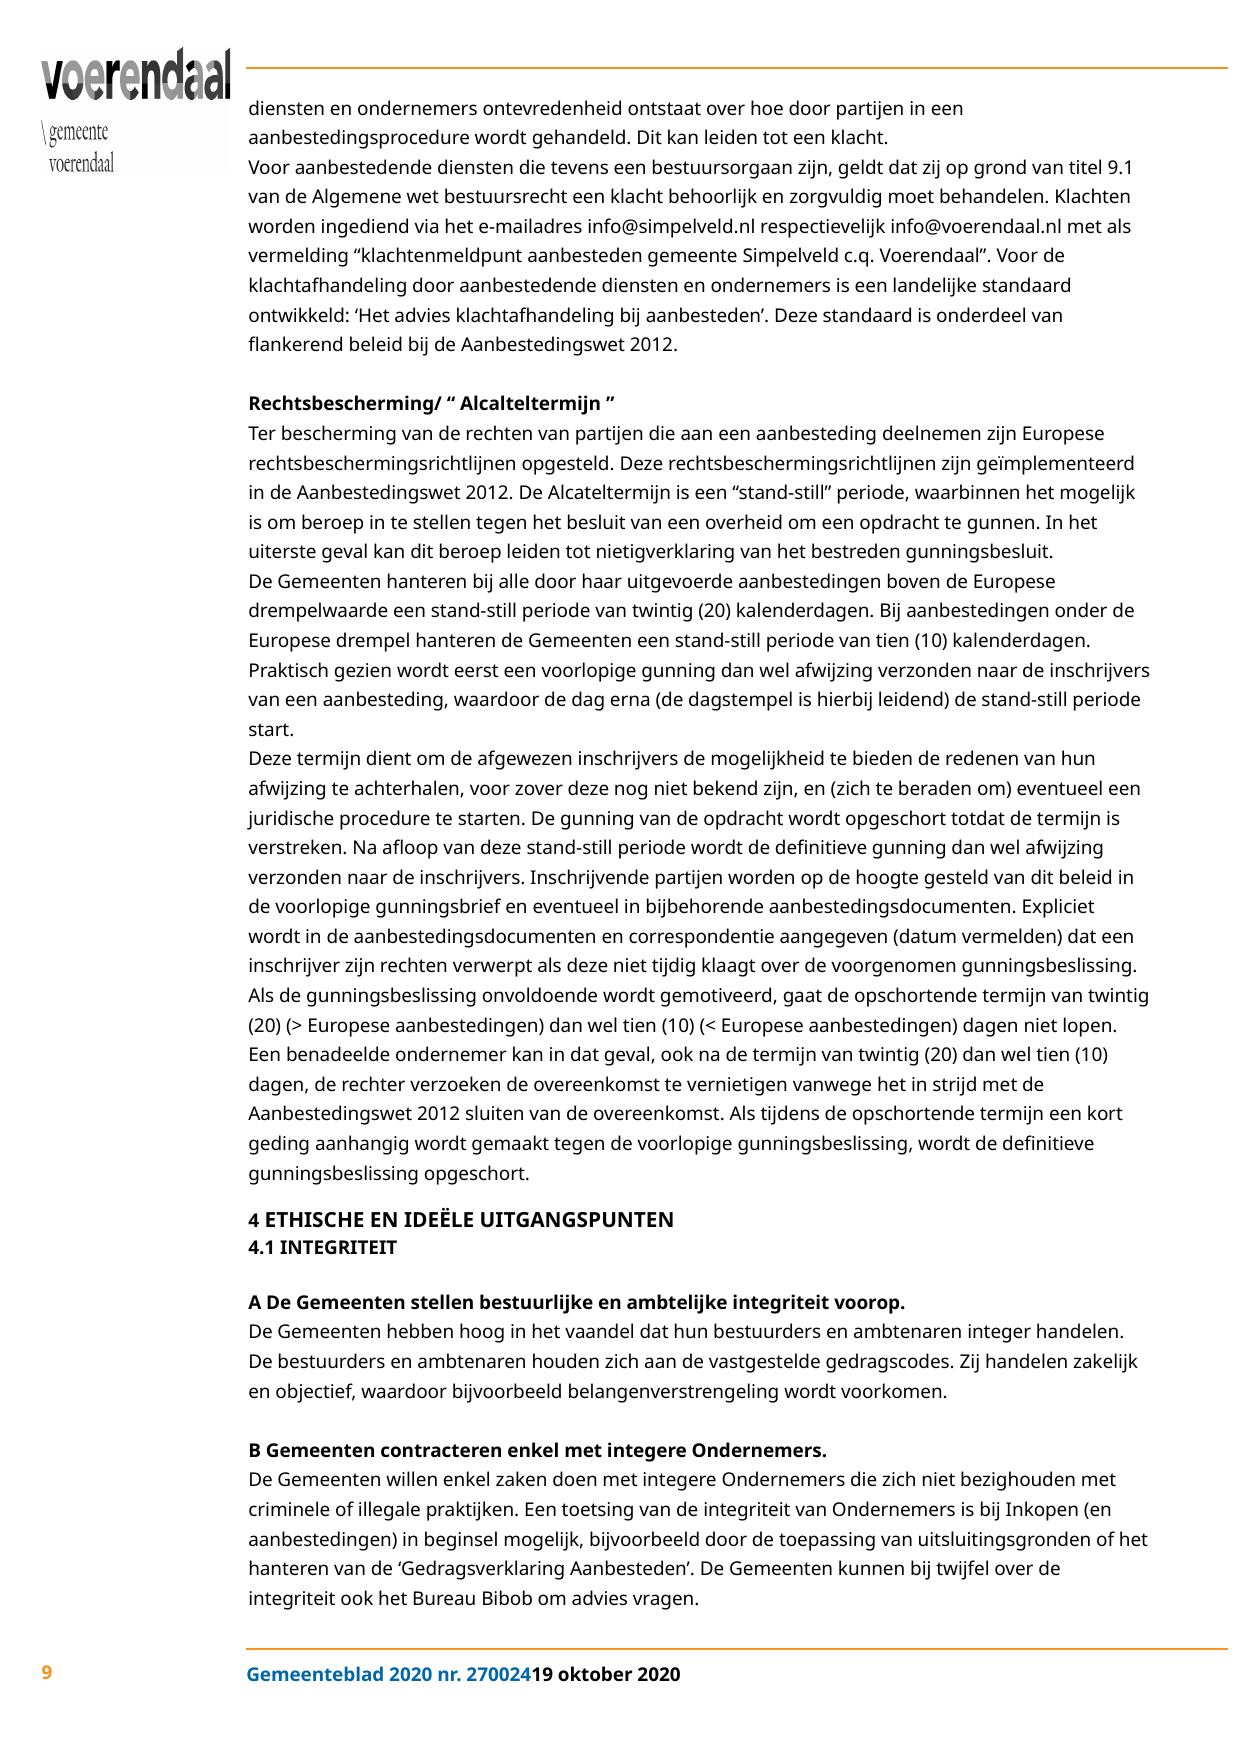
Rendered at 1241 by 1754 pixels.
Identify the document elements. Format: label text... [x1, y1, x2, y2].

text Deze termijn dient om de afgewezen inschrijvers de mogelijkheid te bieden de redenen van hun afwijzing te achterhalen, voor zover deze nog niet bekend zijn, en (zich te beraden om) eventueel een juridische procedure te starten. De gunning van de opdracht wordt opgeschort totdat de termijn is verstreken. Na afloop van deze stand-still periode wordt de definitieve gunning dan wel afwijzing verzonden naar de inschrijvers. Inschrijvende partijen worden op de hoogte gesteld van dit beleid in de voorlopige gunningsbrief en eventueel in bijbehorende aanbestedingsdocumenten. Expliciet wordt in de aanbestedingsdocumenten en correspondentie aangegeven (datum vermelden) dat een inschrijver zijn rechten verwerpt als deze niet tijdig klaagt over de voorgenomen gunningsbeslissing. [248, 746, 1152, 978]
text Rechtsbescherming/ “ Alcalteltermijn ” [248, 391, 1152, 416]
text De Gemeenten hebben hoog in het vaandel dat hun bestuurders en ambtenaren integer handelen. De bestuurders en ambtenaren houden zich aan de vastgestelde gedragscodes. Zij handelen zakelijk en objectief, waardoor bijvoorbeeld belangenverstrengeling wordt voorkomen. [248, 1319, 1152, 1404]
text B Gemeenten contracteren enkel met integere Ondernemers. [248, 1437, 1152, 1463]
text A De Gemeenten stellen bestuurlijke en ambtelijke integriteit voorop. [248, 1289, 1152, 1315]
text Voor aanbestedende diensten die tevens een bestuursorgaan zijn, geldt dat zij op grond van titel 9.1 van de Algemene wet bestuursrecht een klacht behoorlijk en zorgvuldig moet behandelen. Klachten worden ingediend via het e-mailadres info@simpelveld.nl respectievelijk info@voerendaal.nl met als vermelding “klachtenmeldpunt aanbesteden gemeente Simpelveld c.q. Voerendaal”. Voor de klachtafhandeling door aanbestedende diensten en ondernemers is een landelijke standaard ontwikkeld: ‘Het advies klachtafhandeling bij aanbesteden’. Deze standaard is onderdeel van flankerend beleid bij de Aanbestedingswet 2012. [248, 154, 1152, 357]
text De Gemeenten hanteren bij alle door haar uitgevoerde aanbestedingen boven de Europese drempelwaarde een stand-still periode van twintig (20) kalenderdagen. Bij aanbestedingen onder de Europese drempel hanteren de Gemeenten een stand-still periode van tien (10) kalenderdagen. Praktisch gezien wordt eerst een voorlopige gunning dan wel afwijzing verzonden naar de inschrijvers van een aanbesteding, waardoor de dag erna (de dagstempel is hierbij leidend) de stand-still periode start. [248, 568, 1152, 742]
text diensten en ondernemers ontevredenheid ontstaat over hoe door partijen in een aanbestedingsprocedure wordt gehandeld. Dit kan leiden tot een klacht. [248, 95, 1152, 150]
text De Gemeenten willen enkel zaken doen met integere Ondernemers die zich niet bezighouden met criminele of illegale praktijken. Een toetsing van de integriteit van Ondernemers is bij Inkopen (en aanbestedingen) in beginsel mogelijk, bijvoorbeeld door de toepassing van uitsluitingsgronden of het hanteren van de ‘Gedragsverklaring Aanbesteden’. De Gemeenten kunnen bij twijfel over de integriteit ook het Bureau Bibob om advies vragen. [248, 1467, 1152, 1611]
text Als de gunningsbeslissing onvoldoende wordt gemotiveerd, gaat de opschortende termijn van twintig (20) (> Europese aanbestedingen) dan wel tien (10) (< Europese aanbestedingen) dagen niet lopen. Een benadeelde ondernemer kan in dat geval, ook na de termijn van twintig (20) dan wel tien (10) dagen, de rechter verzoeken de overeenkomst te vernietigen vanwege het in strijd met de Aanbestedingswet 2012 sluiten van de overeenkomst. Als tijdens de opschortende termijn een kort geding aanhangig wordt gemaakt tegen de voorlopige gunningsbeslissing, wordt de definitieve gunningsbeslissing opgeschort. [248, 982, 1152, 1186]
text Ter bescherming van de rechten van partijen die aan een aanbesteding deelnemen zijn Europese rechtsbeschermingsrichtlijnen opgesteld. Deze rechtsbeschermingsrichtlijnen zijn geïmplementeerd in de Aanbestedingswet 2012. De Alcateltermijn is een “stand-still” periode, waarbinnen het mogelijk is om beroep in te stellen tegen het besluit van een overheid om een opdracht te gunnen. In het uiterste geval kan dit beroep leiden tot nietigverklaring van het bestreden gunningsbesluit. [248, 420, 1152, 564]
picture [41, 47, 231, 172]
text 4.1 INTEGRITEIT [248, 1234, 1152, 1259]
text 4 ETHISCHE EN IDEËLE UITGANGSPUNTEN [248, 1205, 1152, 1234]
